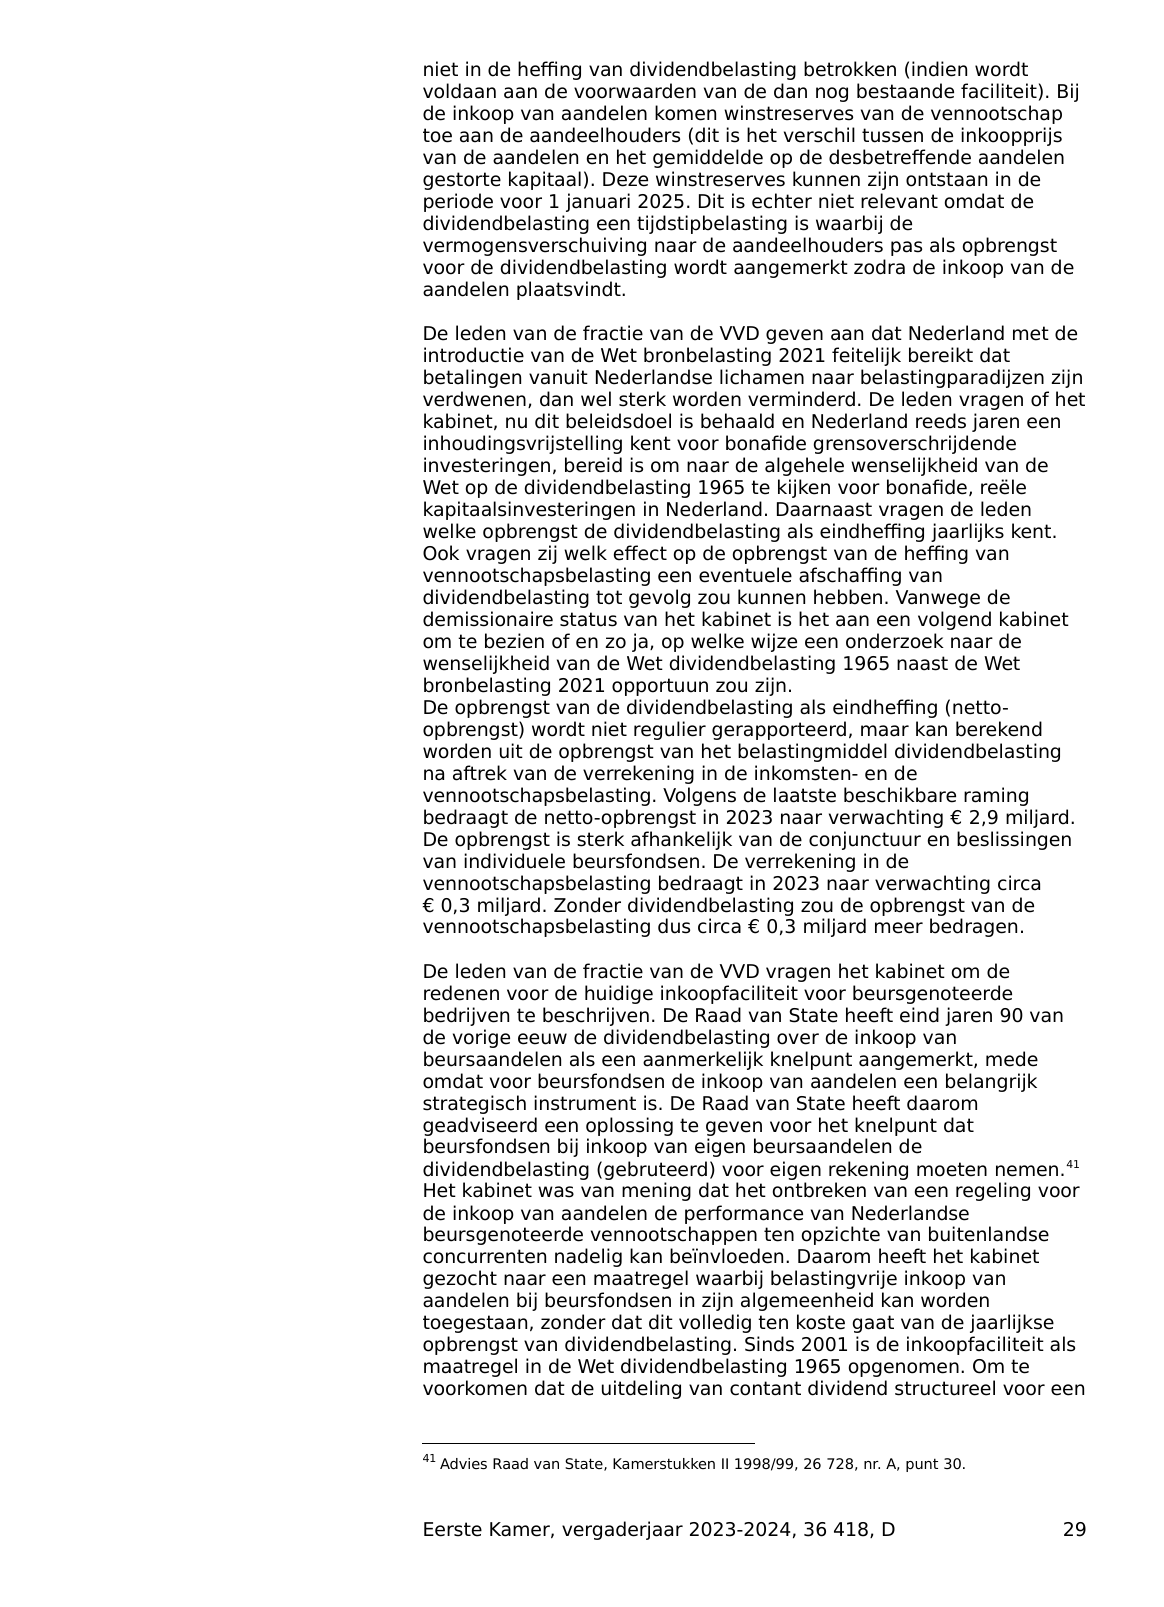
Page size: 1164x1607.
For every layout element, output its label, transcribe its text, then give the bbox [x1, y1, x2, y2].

text De leden van de fractie van de VVD geven aan dat Nederland met de introductie van de Wet bronbelasting 2021 feitelijk bereikt dat betalingen vanuit Nederlandse lichamen naar belastingparadijzen zijn verdwenen, dan wel sterk worden verminderd. De leden vragen of het kabinet, nu dit beleidsdoel is behaald en Nederland reeds jaren een inhoudingsvrijstelling kent voor bonafide grensoverschrijdende investeringen, bereid is om naar de algehele wenselijkheid van de Wet op de dividendbelasting 1965 te kijken voor bonafide, reële kapitaalsinvesteringen in Nederland. Daarnaast vragen de leden welke opbrengst de dividendbelasting als eindheffing jaarlijks kent. Ook vragen zij welk effect op de opbrengst van de heffing van vennootschapsbelasting een eventuele afschaffing van dividendbelasting tot gevolg zou kunnen hebben. Vanwege de demissionaire status van het kabinet is het aan een volgend kabinet om te bezien of en zo ja, op welke wijze een onderzoek naar de wenselijkheid van de Wet dividendbelasting 1965 naast de Wet bronbelasting 2021 opportuun zou zijn. [422, 323, 1087, 697]
text niet in de heffing van dividendbelasting betrokken (indien wordt voldaan aan de voorwaarden van de dan nog bestaande faciliteit). Bij de inkoop van aandelen komen winstreserves van de vennootschap toe aan de aandeelhouders (dit is het verschil tussen de inkoopprijs van de aandelen en het gemiddelde op de desbetreffende aandelen gestorte kapitaal). Deze winstreserves kunnen zijn ontstaan in de periode voor 1 januari 2025. Dit is echter niet relevant omdat de dividendbelasting een tijdstipbelasting is waarbij de vermogensverschuiving naar de aandeelhouders pas als opbrengst voor de dividendbelasting wordt aangemerkt zodra de inkoop van de aandelen plaatsvindt. [422, 59, 1087, 301]
text Advies Raad van State, Kamerstukken II 1998/99, 26 728, nr. A, punt 30. [422, 1452, 1087, 1474]
text De opbrengst van de dividendbelasting als eindheffing (netto-opbrengst) wordt niet regulier gerapporteerd, maar kan berekend worden uit de opbrengst van het belastingmiddel dividendbelasting na aftrek van de verrekening in de inkomsten- en de vennootschapsbelasting. Volgens de laatste beschikbare raming bedraagt de netto-opbrengst in 2023 naar verwachting € 2,9 miljard. De opbrengst is sterk afhankelijk van de conjunctuur en beslissingen van individuele beursfondsen. De verrekening in de vennootschapsbelasting bedraagt in 2023 naar verwachting circa € 0,3 miljard. Zonder dividendbelasting zou de opbrengst van de vennootschapsbelasting dus circa € 0,3 miljard meer bedragen. [422, 697, 1087, 938]
text De leden van de fractie van de VVD vragen het kabinet om de redenen voor de huidige inkoopfaciliteit voor beursgenoteerde bedrijven te beschrijven. De Raad van State heeft eind jaren 90 van de vorige eeuw de dividendbelasting over de inkoop van beursaandelen als een aanmerkelijk knelpunt aangemerkt, mede omdat voor beursfondsen de inkoop van aandelen een belangrijk strategisch instrument is. De Raad van State heeft daarom geadviseerd een oplossing te geven voor het knelpunt dat beursfondsen bij inkoop van eigen beursaandelen de dividendbelasting (gebruteerd) voor eigen rekening moeten nemen. Het kabinet was van mening dat het ontbreken van een regeling voor de inkoop van aandelen de performance van Nederlandse beursgenoteerde vennootschappen ten opzichte van buitenlandse concurrenten nadelig kan beïnvloeden. Daarom heeft het kabinet gezocht naar een maatregel waarbij belastingvrije inkoop van aandelen bij beursfondsen in zijn algemeenheid kan worden toegestaan, zonder dat dit volledig ten koste gaat van de jaarlijkse opbrengst van dividendbelasting. Sinds 2001 is de inkoopfaciliteit als maatregel in de Wet dividendbelasting 1965 opgenomen. Om te voorkomen dat de uitdeling van contant dividend structureel voor een [422, 961, 1087, 1400]
